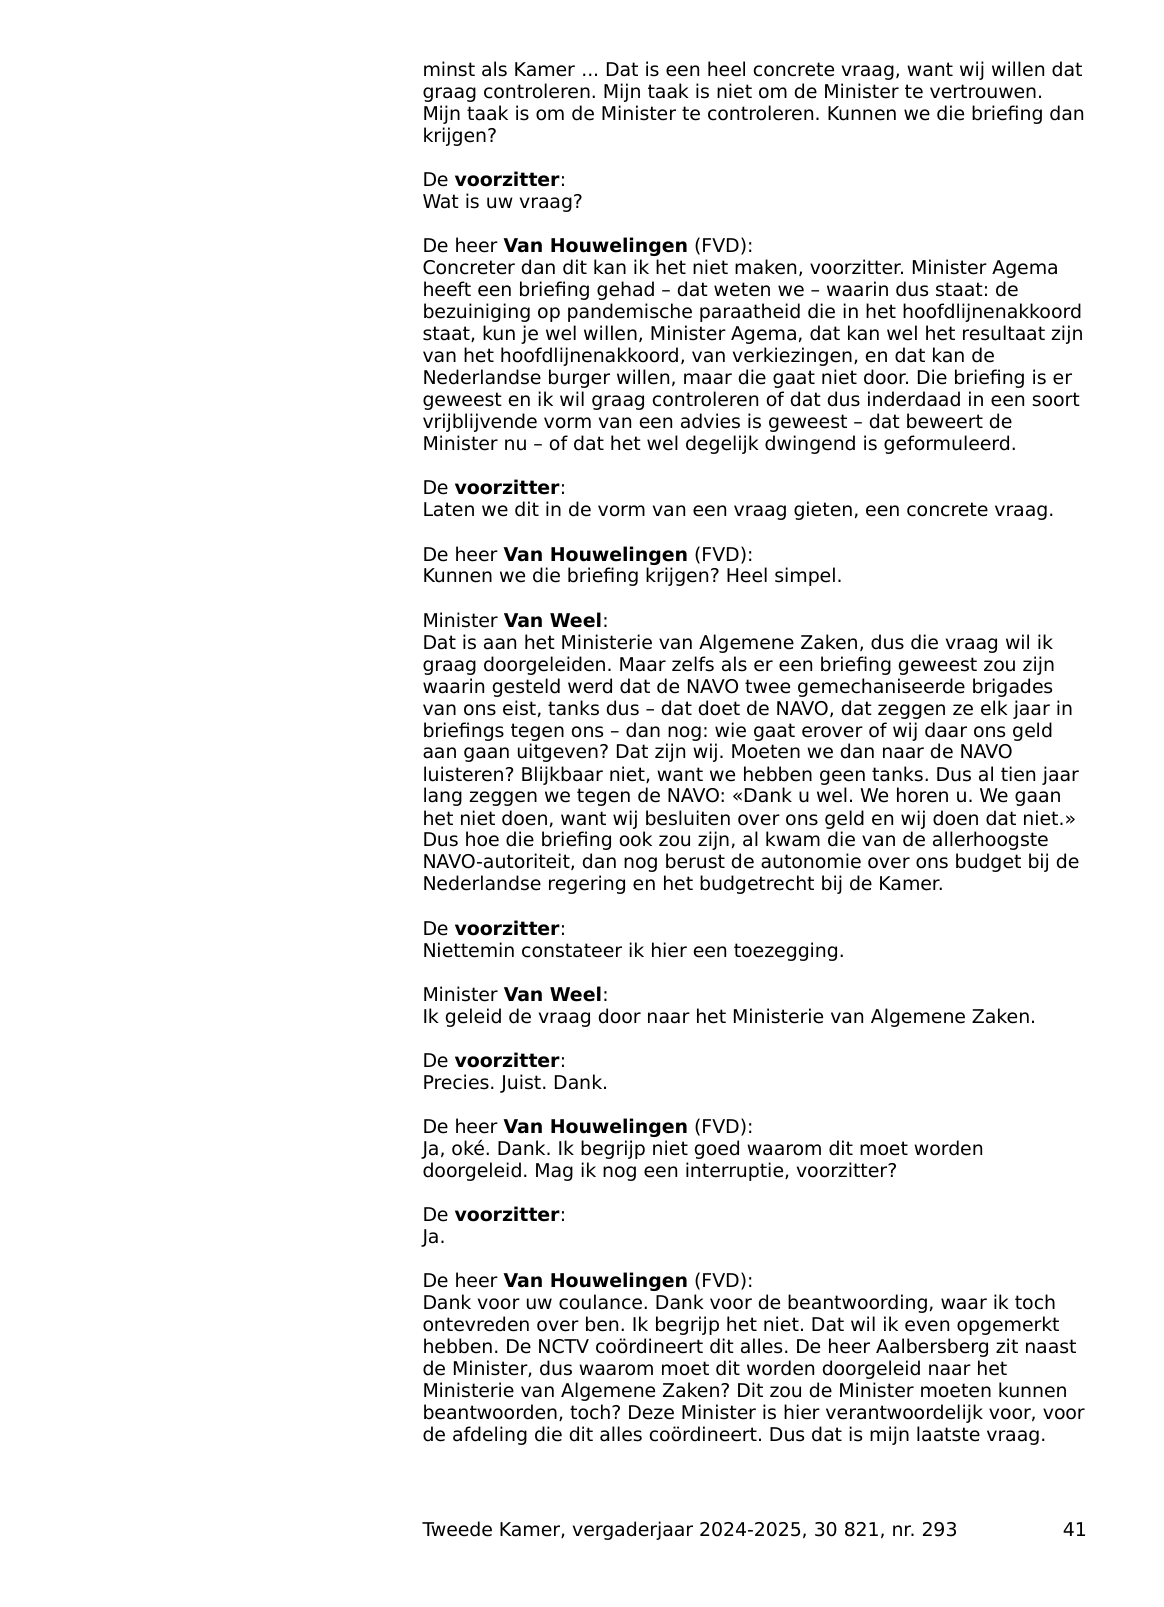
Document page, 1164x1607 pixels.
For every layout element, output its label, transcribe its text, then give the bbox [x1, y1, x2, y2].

text Ja. [422, 1226, 1087, 1248]
text Kunnen we die briefing krijgen? Heel simpel. [422, 565, 1087, 587]
text Ik geleid de vraag door naar het Ministerie van Algemene Zaken. [422, 1006, 1087, 1028]
text Niettemin constateer ik hier een toezegging. [422, 939, 1087, 961]
text De voorzitter: [422, 1204, 1087, 1226]
text De voorzitter: [422, 169, 1087, 191]
text Minister Van Weel: [422, 609, 1087, 632]
text De heer Van Houwelingen (FVD): [422, 543, 1087, 565]
text Concreter dan dit kan ik het niet maken, voorzitter. Minister Agema heeft een briefing gehad – dat weten we – waarin dus staat: de bezuiniging op pandemische paraatheid die in het hoofdlijnenakkoord staat, kun je wel willen, Minister Agema, dat kan wel het resultaat zijn van het hoofdlijnenakkoord, van verkiezingen, en dat kan de Nederlandse burger willen, maar die gaat niet door. Die briefing is er geweest en ik wil graag controleren of dat dus inderdaad in een soort vrijblijvende vorm van een advies is geweest – dat beweert de Minister nu – of dat het wel degelijk dwingend is geformuleerd. [422, 257, 1087, 455]
text De heer Van Houwelingen (FVD): [422, 1270, 1087, 1292]
text Wat is uw vraag? [422, 191, 1087, 213]
text Laten we dit in de vorm van een vraag gieten, een concrete vraag. [422, 499, 1087, 521]
text De heer Van Houwelingen (FVD): [422, 235, 1087, 257]
text minst als Kamer ... Dat is een heel concrete vraag, want wij willen dat graag controleren. Mijn taak is niet om de Minister te vertrouwen. Mijn taak is om de Minister te controleren. Kunnen we die briefing dan krijgen? [422, 59, 1087, 147]
text De voorzitter: [422, 917, 1087, 939]
text Ja, oké. Dank. Ik begrijp niet goed waarom dit moet worden doorgeleid. Mag ik nog een interruptie, voorzitter? [422, 1138, 1087, 1182]
text De voorzitter: [422, 477, 1087, 499]
text De heer Van Houwelingen (FVD): [422, 1116, 1087, 1138]
text Precies. Juist. Dank. [422, 1072, 1087, 1094]
text Dank voor uw coulance. Dank voor de beantwoording, waar ik toch ontevreden over ben. Ik begrijp het niet. Dat wil ik even opgemerkt hebben. De NCTV coördineert dit alles. De heer Aalbersberg zit naast de Minister, dus waarom moet dit worden doorgeleid naar het Ministerie van Algemene Zaken? Dit zou de Minister moeten kunnen beantwoorden, toch? Deze Minister is hier verantwoordelijk voor, voor de afdeling die dit alles coördineert. Dus dat is mijn laatste vraag. [422, 1292, 1087, 1446]
text De voorzitter: [422, 1050, 1087, 1072]
text Dat is aan het Ministerie van Algemene Zaken, dus die vraag wil ik graag doorgeleiden. Maar zelfs als er een briefing geweest zou zijn waarin gesteld werd dat de NAVO twee gemechaniseerde brigades van ons eist, tanks dus – dat doet de NAVO, dat zeggen ze elk jaar in briefings tegen ons – dan nog: wie gaat erover of wij daar ons geld aan gaan uitgeven? Dat zijn wij. Moeten we dan naar de NAVO luisteren? Blijkbaar niet, want we hebben geen tanks. Dus al tien jaar lang zeggen we tegen de NAVO: «Dank u wel. We horen u. We gaan het niet doen, want wij besluiten over ons geld en wij doen dat niet.» Dus hoe die briefing ook zou zijn, al kwam die van de allerhoogste NAVO-autoriteit, dan nog berust de autonomie over ons budget bij de Nederlandse regering en het budgetrecht bij de Kamer. [422, 632, 1087, 895]
text Minister Van Weel: [422, 984, 1087, 1006]
